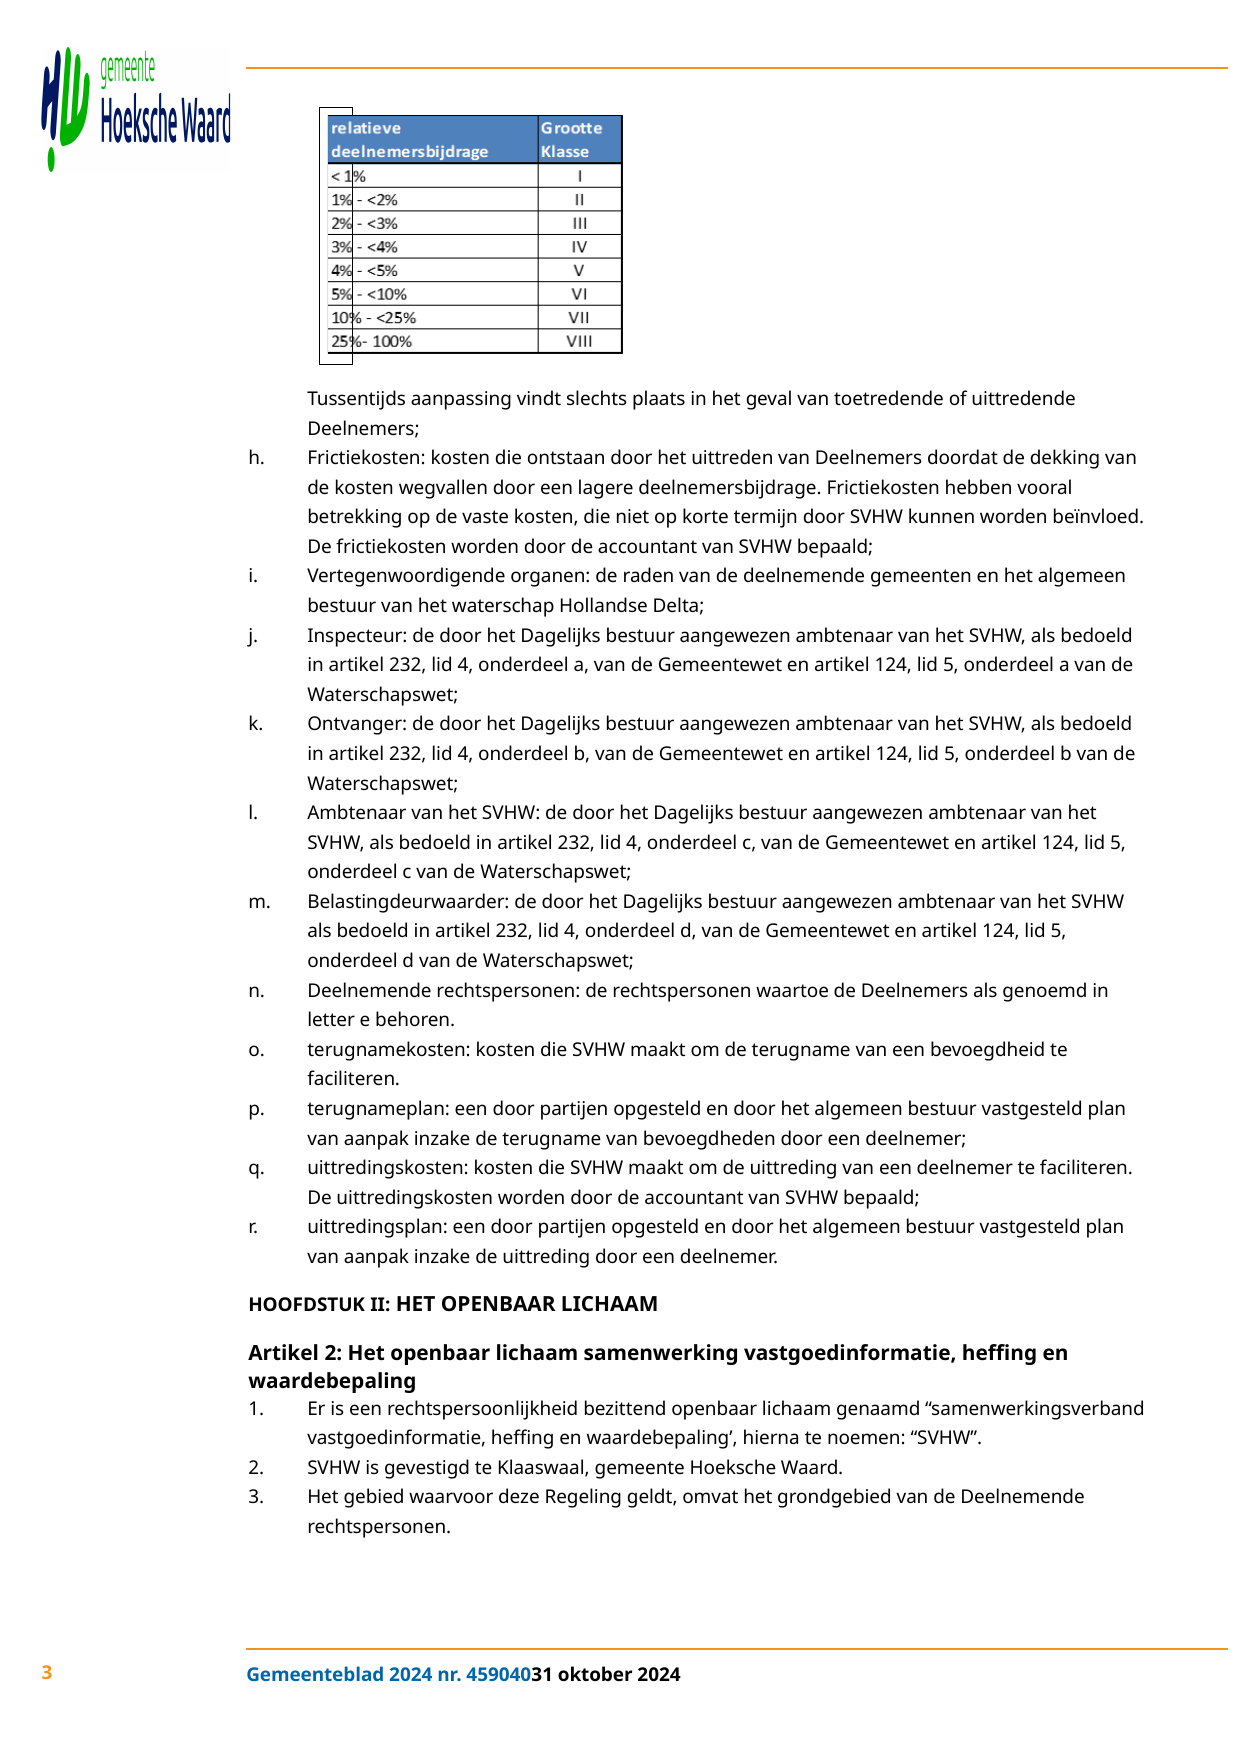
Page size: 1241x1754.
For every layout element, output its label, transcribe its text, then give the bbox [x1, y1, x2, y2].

list Belastingdeurwaarder: de door het Dagelijks bestuur aangewezen ambtenaar van het SVHW als bedoeld in artikel 232, lid 4, onderdeel d, van de Gemeentewet en artikel 124, lid 5, onderdeel d van de Waterschapswet; [248, 888, 1152, 973]
list Tussentijds aanpassing vindt slechts plaats in het geval van toetredende of uittredende Deelnemers; [248, 385, 1152, 440]
list Deelnemende rechtspersonen: de rechtspersonen waartoe de Deelnemers als genoemd in letter e behoren. [248, 977, 1152, 1032]
list Ontvanger: de door het Dagelijks bestuur aangewezen ambtenaar van het SVHW, als bedoeld in artikel 232, lid 4, onderdeel b, van de Gemeentewet en artikel 124, lid 5, onderdeel b van de Waterschapswet; [248, 711, 1152, 795]
picture [41, 47, 231, 172]
picture [327, 115, 624, 355]
text HOOFDSTUK II: HET OPENBAAR LICHAAM [248, 1289, 1152, 1317]
list Het gebied waarvoor deze Regeling geldt, omvat het grondgebied van de Deelnemende rechtspersonen. [248, 1483, 1152, 1539]
list Er is een rechtspersoonlijkheid bezittend openbaar lichaam genaamd “samenwerkingsverband vastgoedinformatie, heffing en waardebepaling’, hierna te noemen: “SVHW”. [248, 1395, 1152, 1450]
list Inspecteur: de door het Dagelijks bestuur aangewezen ambtenaar van het SVHW, als bedoeld in artikel 232, lid 4, onderdeel a, van de Gemeentewet en artikel 124, lid 5, onderdeel a van de Waterschapswet; [248, 622, 1152, 707]
list terugnameplan: een door partijen opgesteld en door het algemeen bestuur vastgesteld plan van aanpak inzake de terugname van bevoegdheden door een deelnemer; [248, 1095, 1152, 1150]
list uittredingsplan: een door partijen opgesteld en door het algemeen bestuur vastgesteld plan van aanpak inzake de uittreding door een deelnemer. [248, 1213, 1152, 1269]
list Frictiekosten: kosten die ontstaan door het uittreden van Deelnemers doordat de dekking van de kosten wegvallen door een lagere deelnemersbijdrage. Frictiekosten hebben vooral betrekking op de vaste kosten, die niet op korte termijn door SVHW kunnen worden beïnvloed. De frictiekosten worden door de accountant van SVHW bepaald; [248, 444, 1152, 559]
list Vertegenwoordigende organen: de raden van de deelnemende gemeenten en het algemeen bestuur van het waterschap Hollandse Delta; [248, 563, 1152, 618]
list SVHW is gevestigd te Klaaswaal, gemeente Hoeksche Waard. [248, 1454, 1152, 1480]
list Ambtenaar van het SVHW: de door het Dagelijks bestuur aangewezen ambtenaar van het SVHW, als bedoeld in artikel 232, lid 4, onderdeel c, van de Gemeentewet en artikel 124, lid 5, onderdeel c van de Waterschapswet; [248, 799, 1152, 884]
text Artikel 2: Het openbaar lichaam samenwerking vastgoedinformatie, heffing en waardebepaling [248, 1338, 1152, 1395]
list uittredingskosten: kosten die SVHW maakt om de uittreding van een deelnemer te faciliteren. De uittredingskosten worden door de accountant van SVHW bepaald; [248, 1154, 1152, 1209]
list terugnamekosten: kosten die SVHW maakt om de terugname van een bevoegdheid te faciliteren. [248, 1036, 1152, 1091]
